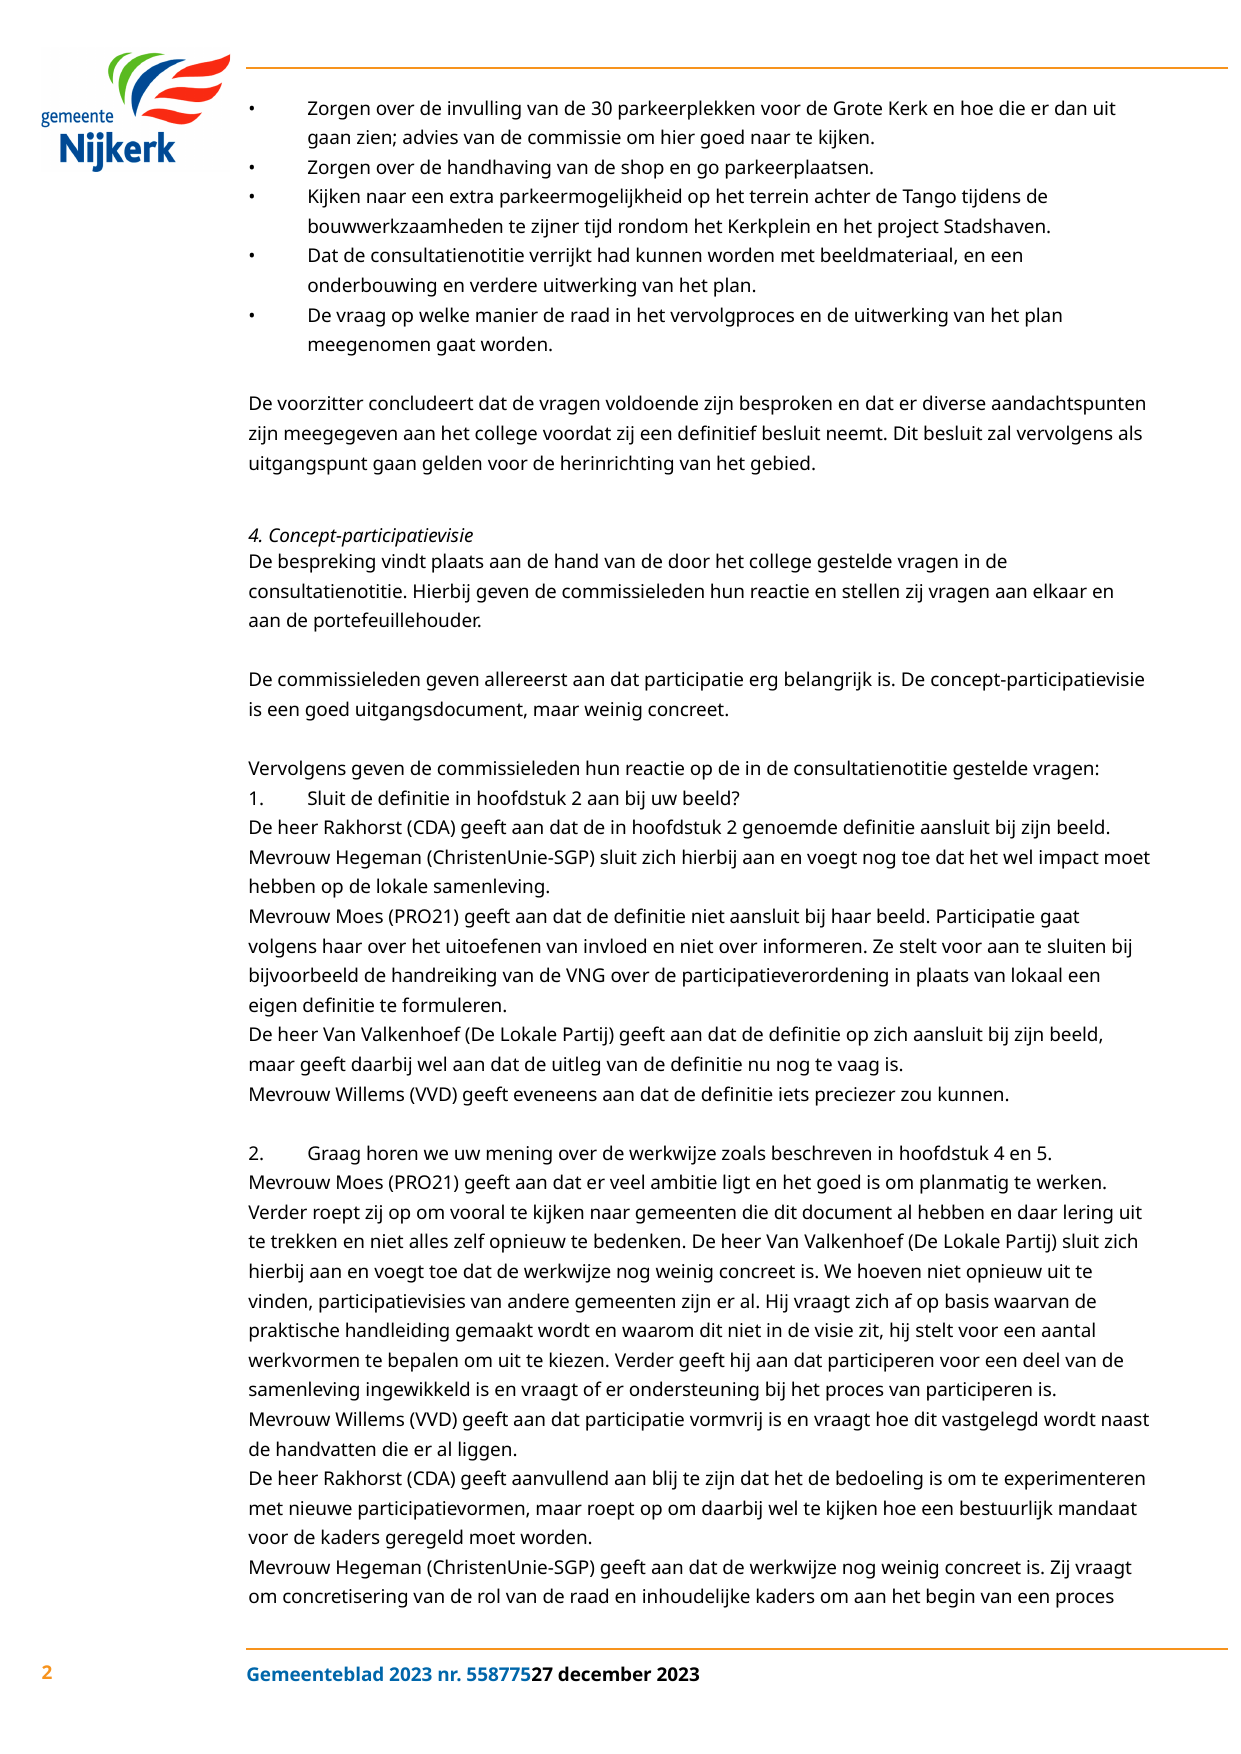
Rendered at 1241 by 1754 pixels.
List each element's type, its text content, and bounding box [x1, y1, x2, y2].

text De heer Rakhorst (CDA) geeft aanvullend aan blij te zijn dat het de bedoeling is om te experimenteren met nieuwe participatievormen, maar roept op om daarbij wel te kijken hoe een bestuurlijk mandaat voor de kaders geregeld moet worden. [248, 1465, 1152, 1550]
text De commissieleden geven allereerst aan dat participatie erg belangrijk is. De concept-participatievisie is een goed uitgangsdocument, maar weinig concreet. [248, 667, 1152, 722]
list Graag horen we uw mening over de werkwijze zoals beschreven in hoofdstuk 4 en 5. [248, 1140, 1152, 1166]
text Mevrouw Willems (VVD) geeft eveneens aan dat de definitie iets preciezer zou kunnen. [248, 1081, 1152, 1106]
text De heer Van Valkenhoef (De Lokale Partij) geeft aan dat de definitie op zich aansluit bij zijn beeld, maar geeft daarbij wel aan dat de uitleg van de definitie nu nog te vaag is. [248, 1022, 1152, 1077]
list Sluit de definitie in hoofdstuk 2 aan bij uw beeld? [248, 785, 1152, 811]
list Zorgen over de handhaving van de shop en go parkeerplaatsen. [248, 154, 1152, 180]
text De voorzitter concludeert dat de vragen voldoende zijn besproken en dat er diverse aandachtspunten zijn meegegeven aan het college voordat zij een definitief besluit neemt. Dit besluit zal vervolgens als uitgangspunt gaan gelden voor de herinrichting van het gebied. [248, 391, 1152, 476]
text Mevrouw Hegeman (ChristenUnie-SGP) geeft aan dat de werkwijze nog weinig concreet is. Zij vraagt om concretisering van de rol van de raad en inhoudelijke kaders om aan het begin van een proces [248, 1554, 1152, 1609]
text Mevrouw Moes (PRO21) geeft aan dat er veel ambitie ligt en het goed is om planmatig te werken. Verder roept zij op om vooral te kijken naar gemeenten die dit document al hebben en daar lering uit te trekken en niet alles zelf opnieuw te bedenken. De heer Van Valkenhoef (De Lokale Partij) sluit zich hierbij aan en voegt toe dat de werkwijze nog weinig concreet is. We hoeven niet opnieuw uit te vinden, participatievisies van andere gemeenten zijn er al. Hij vraagt zich af op basis waarvan de praktische handleiding gemaakt wordt en waarom dit niet in de visie zit, hij stelt voor een aantal werkvormen te bepalen om uit te kiezen. Verder geeft hij aan dat participeren voor een deel van de samenleving ingewikkeld is en vraagt of er ondersteuning bij het proces van participeren is. [248, 1169, 1152, 1402]
text Mevrouw Willems (VVD) geeft aan dat participatie vormvrij is en vraagt hoe dit vastgelegd wordt naast de handvatten die er al liggen. [248, 1406, 1152, 1461]
picture [41, 47, 231, 172]
text Mevrouw Hegeman (ChristenUnie-SGP) sluit zich hierbij aan en voegt nog toe dat het wel impact moet hebben op de lokale samenleving. [248, 844, 1152, 899]
text 4. Concept-participatievisie [248, 522, 1152, 548]
text De bespreking vindt plaats aan de hand van de door het college gestelde vragen in de consultatienotitie. Hierbij geven de commissieleden hun reactie en stellen zij vragen aan elkaar en aan de portefeuillehouder. [248, 548, 1152, 633]
list Kijken naar een extra parkeermogelijkheid op het terrein achter de Tango tijdens de bouwwerkzaamheden te zijner tijd rondom het Kerkplein en het project Stadshaven. [248, 183, 1152, 239]
text Mevrouw Moes (PRO21) geeft aan dat de definitie niet aansluit bij haar beeld. Participatie gaat volgens haar over het uitoefenen van invloed en niet over informeren. Ze stelt voor aan te sluiten bij bijvoorbeeld de handreiking van de VNG over de participatieverordening in plaats van lokaal een eigen definitie te formuleren. [248, 903, 1152, 1018]
list De vraag op welke manier de raad in het vervolgproces en de uitwerking van het plan meegenomen gaat worden. [248, 302, 1152, 357]
list Zorgen over de invulling van de 30 parkeerplekken voor de Grote Kerk en hoe die er dan uit gaan zien; advies van de commissie om hier goed naar te kijken. [248, 95, 1152, 150]
list Dat de consultatienotitie verrijkt had kunnen worden met beeldmateriaal, en een onderbouwing en verdere uitwerking van het plan. [248, 243, 1152, 298]
text De heer Rakhorst (CDA) geeft aan dat de in hoofdstuk 2 genoemde definitie aansluit bij zijn beeld. [248, 814, 1152, 840]
text Vervolgens geven de commissieleden hun reactie op de in de consultatienotitie gestelde vragen: [248, 755, 1152, 781]
